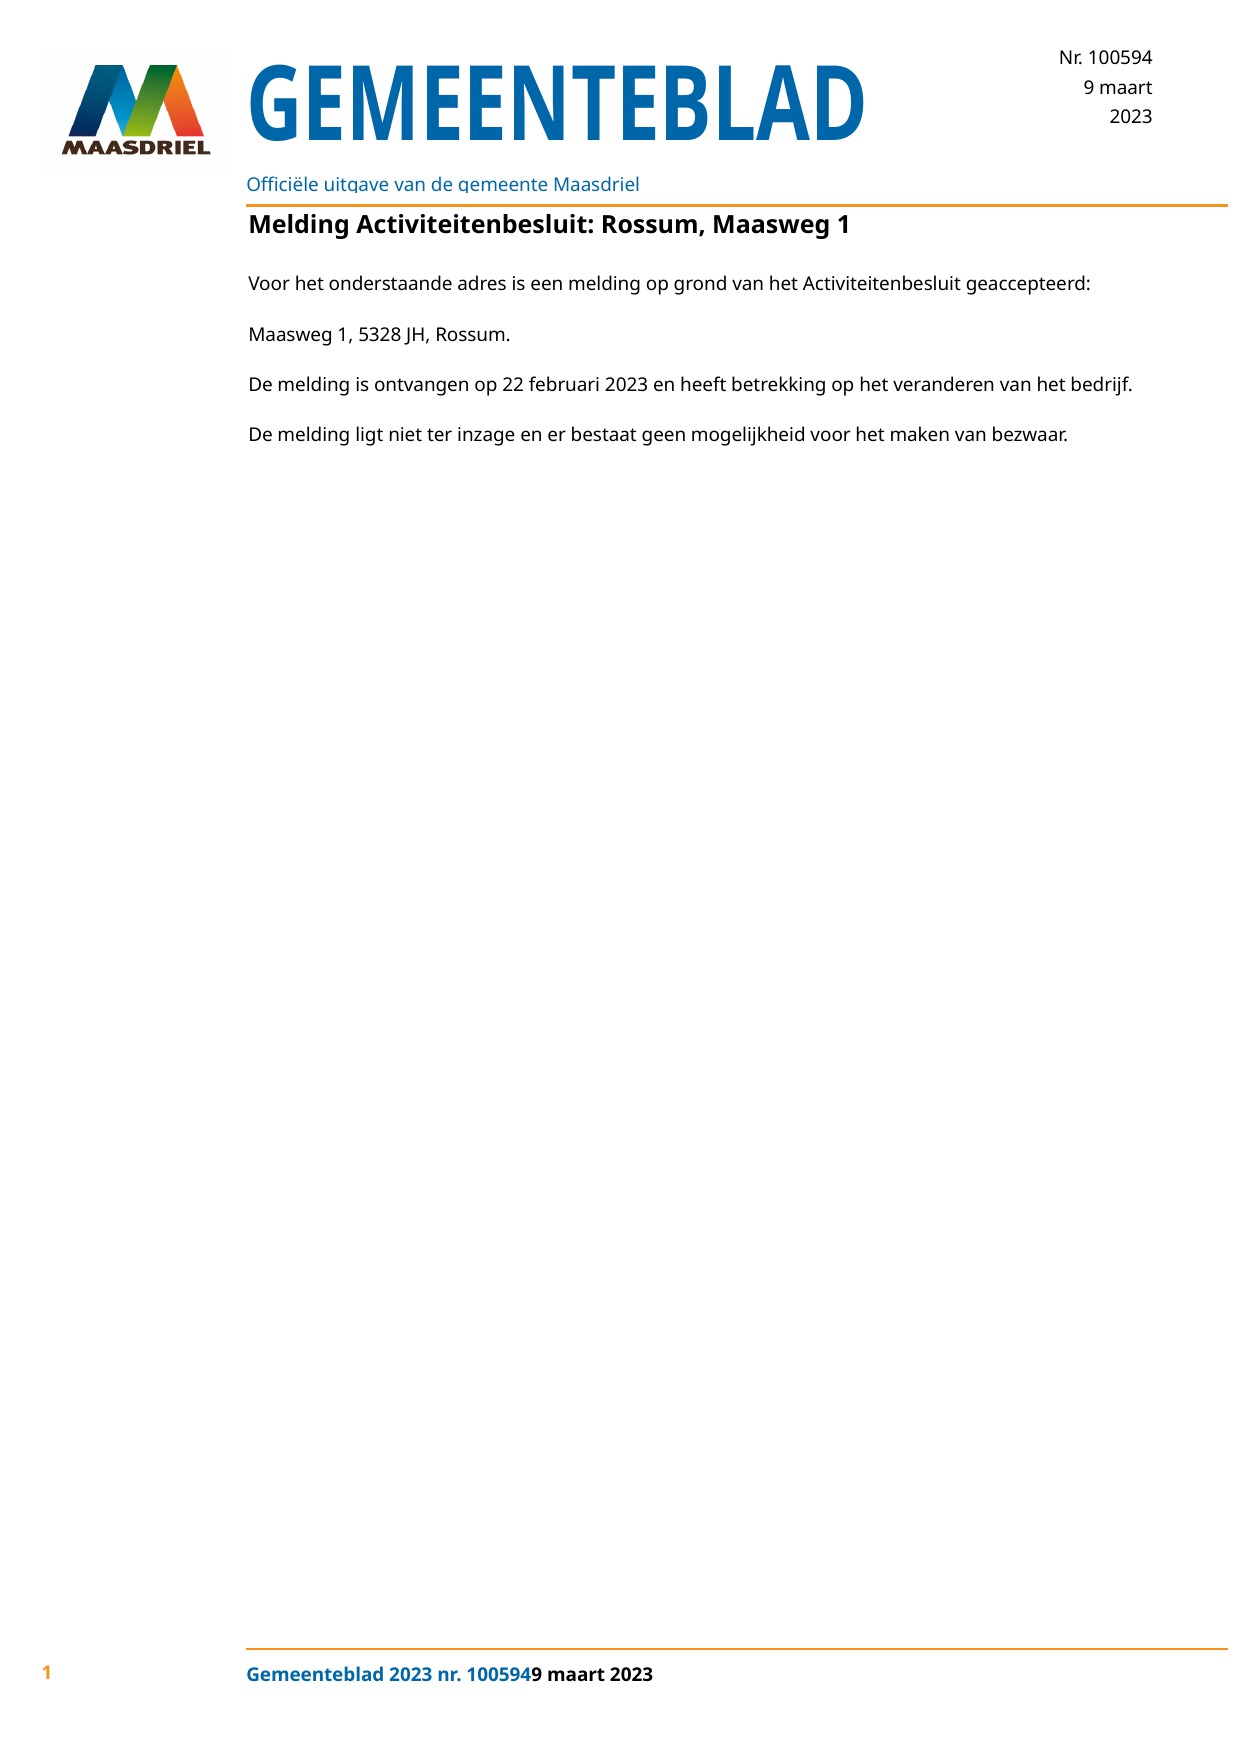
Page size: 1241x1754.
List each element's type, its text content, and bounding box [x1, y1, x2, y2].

text Maasweg 1, 5328 JH, Rossum. [248, 321, 1152, 346]
text Voor het onderstaande adres is een melding op grond van het Activiteitenbesluit geaccepteerd: [248, 270, 1152, 296]
text Melding Activiteitenbesluit: Rossum, Maasweg 1 [248, 207, 1152, 241]
text De melding is ontvangen op 22 februari 2023 en heeft betrekking op het veranderen van het bedrijf. [248, 371, 1152, 397]
picture [41, 47, 231, 172]
text De melding ligt niet ter inzage en er bestaat geen mogelijkheid voor het maken van bezwaar. [248, 422, 1152, 447]
